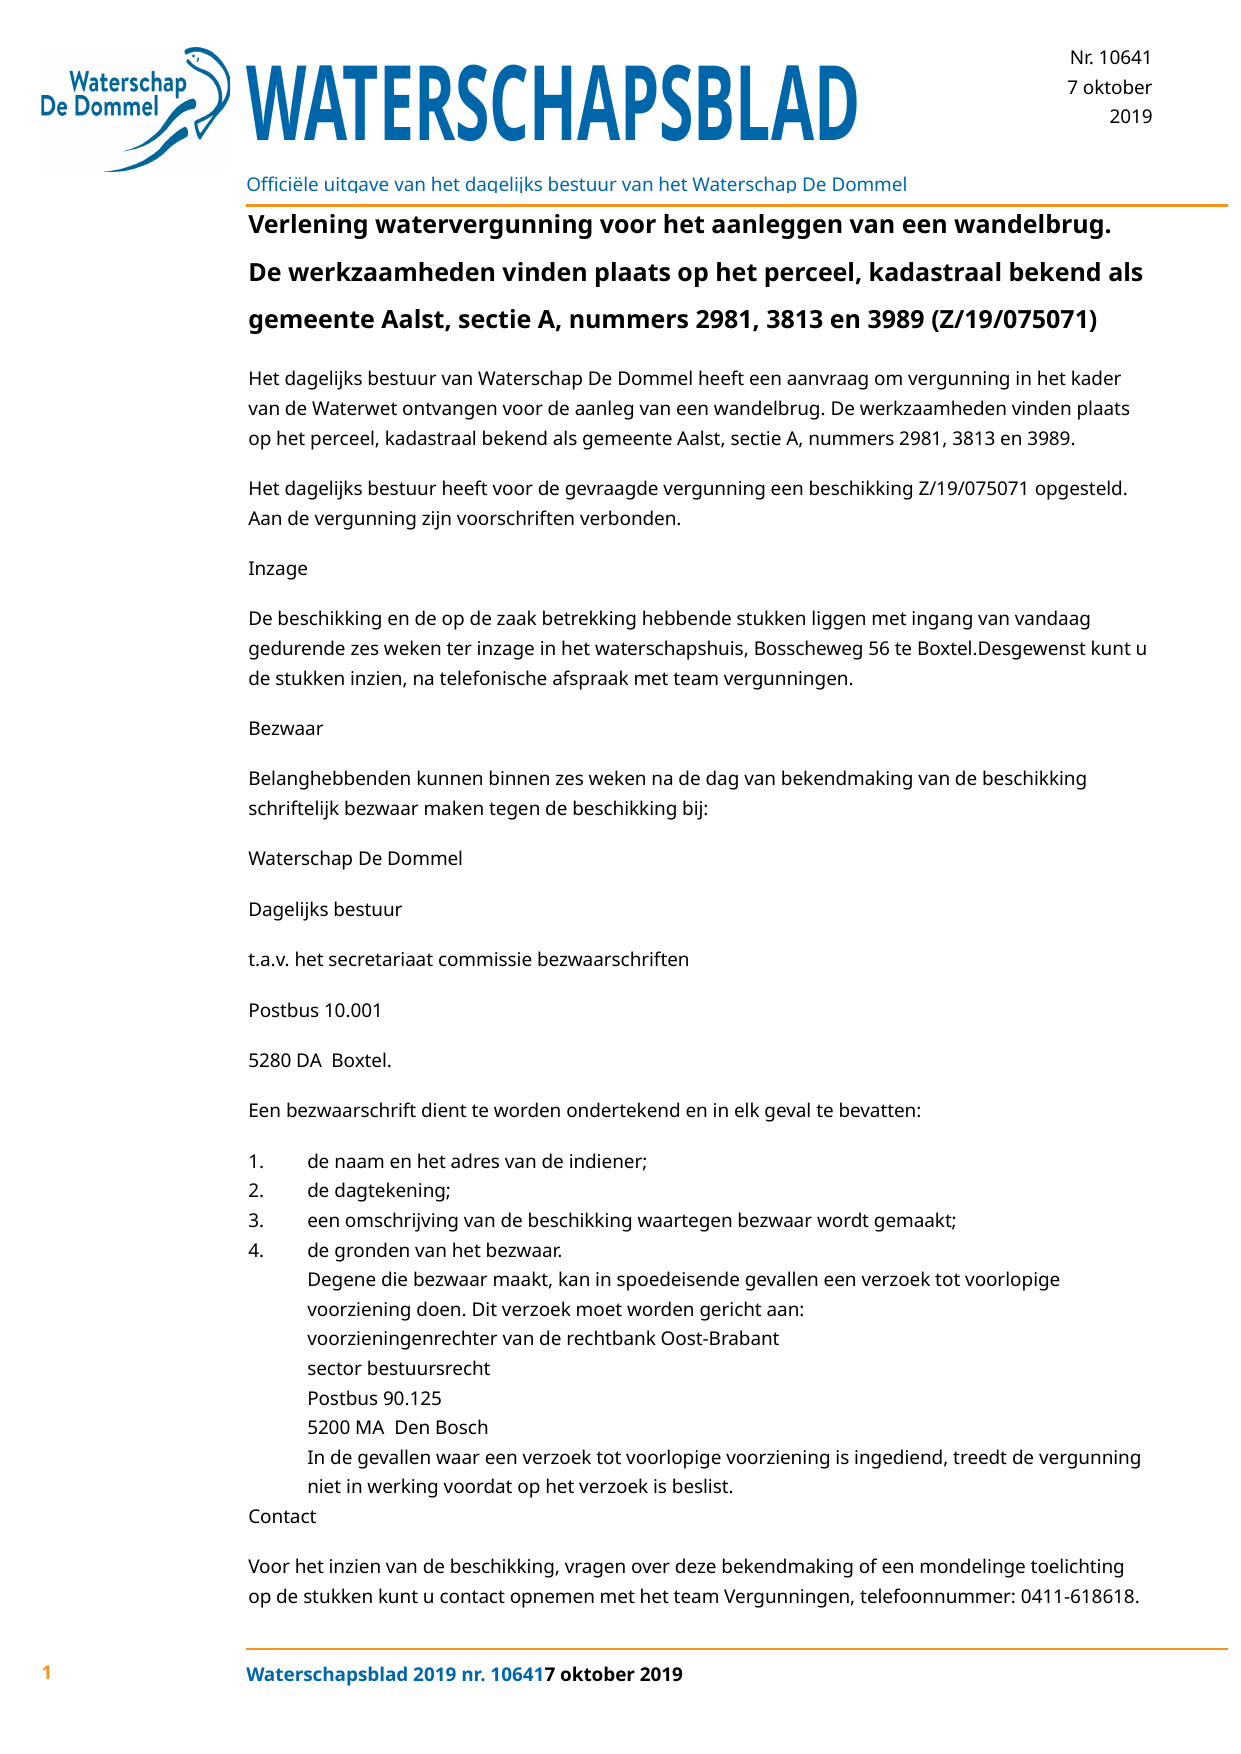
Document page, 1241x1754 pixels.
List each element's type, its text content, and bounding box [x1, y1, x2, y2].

picture [41, 47, 231, 172]
text 5280 DA Boxtel. [248, 1047, 1152, 1073]
list de naam en het adres van de indiener; [248, 1148, 1152, 1174]
text Een bezwaarschrift dient te worden ondertekend en in elk geval te bevatten: [248, 1098, 1152, 1123]
list Degene die bezwaar maakt, kan in spoedeisende gevallen een verzoek tot voorlopige voorziening doen. Dit verzoek moet worden gericht aan: [248, 1266, 1152, 1322]
picture [198, 118, 210, 131]
picture [204, 47, 231, 76]
text Het dagelijks bestuur heeft voor de gevraagde vergunning een beschikking Z/19/075071 opgesteld. Aan de vergunning zijn voorschriften verbonden. [248, 475, 1152, 530]
text Postbus 10.001 [248, 997, 1152, 1022]
text Waterschap De Dommel [248, 846, 1152, 871]
text t.a.v. het secretariaat commissie bezwaarschriften [248, 946, 1152, 972]
list Postbus 90.125 [248, 1385, 1152, 1410]
text Het dagelijks bestuur van Waterschap De Dommel heeft een aanvraag om vergunning in het kader van de Waterwet ontvangen voor de aanleg van een wandelbrug. De werkzaamheden vinden plaats op het perceel, kadastraal bekend als gemeente Aalst, sectie A, nummers 2981, 3813 en 3989. [248, 366, 1152, 450]
list de dagtekening; [248, 1178, 1152, 1203]
list voorzieningenrechter van de rechtbank Oost-Brabant [248, 1326, 1152, 1351]
text Voor het inzien van de beschikking, vragen over deze bekendmaking of een mondelinge toelichting op de stukken kunt u contact opnemen met het team Vergunningen, telefoonnummer: 0411-618618. [248, 1553, 1152, 1609]
text Contact [248, 1503, 1152, 1529]
text Belanghebbenden kunnen binnen zes weken na de dag van bekendmaking van de beschikking schriftelijk bezwaar maken tegen de beschikking bij: [248, 766, 1152, 821]
list de gronden van het bezwaar. [248, 1237, 1152, 1262]
list een omschrijving van de beschikking waartegen bezwaar wordt gemaakt; [248, 1207, 1152, 1233]
text Inzage [248, 555, 1152, 581]
text Verlening watervergunning voor het aanleggen van een wandelbrug. De werkzaamheden vinden plaats op het perceel, kadastraal bekend als gemeente Aalst, sectie A, nummers 2981, 3813 en 3989 (Z/19/075071) [248, 207, 1152, 336]
text Dagelijks bestuur [248, 896, 1152, 922]
list In de gevallen waar een verzoek tot voorlopige voorziening is ingediend, treedt de vergunning niet in werking voordat op het verzoek is beslist. [248, 1444, 1152, 1499]
text De beschikking en de op de zaak betrekking hebbende stukken liggen met ingang van vandaag gedurende zes weken ter inzage in het waterschapshuis, Bosscheweg 56 te Boxtel.Desgewenst kunt u de stukken inzien, na telefonische afspraak met team vergunningen. [248, 606, 1152, 690]
list 5200 MA Den Bosch [248, 1414, 1152, 1440]
list sector bestuursrecht [248, 1355, 1152, 1381]
text Bezwaar [248, 715, 1152, 741]
picture [45, 99, 51, 111]
